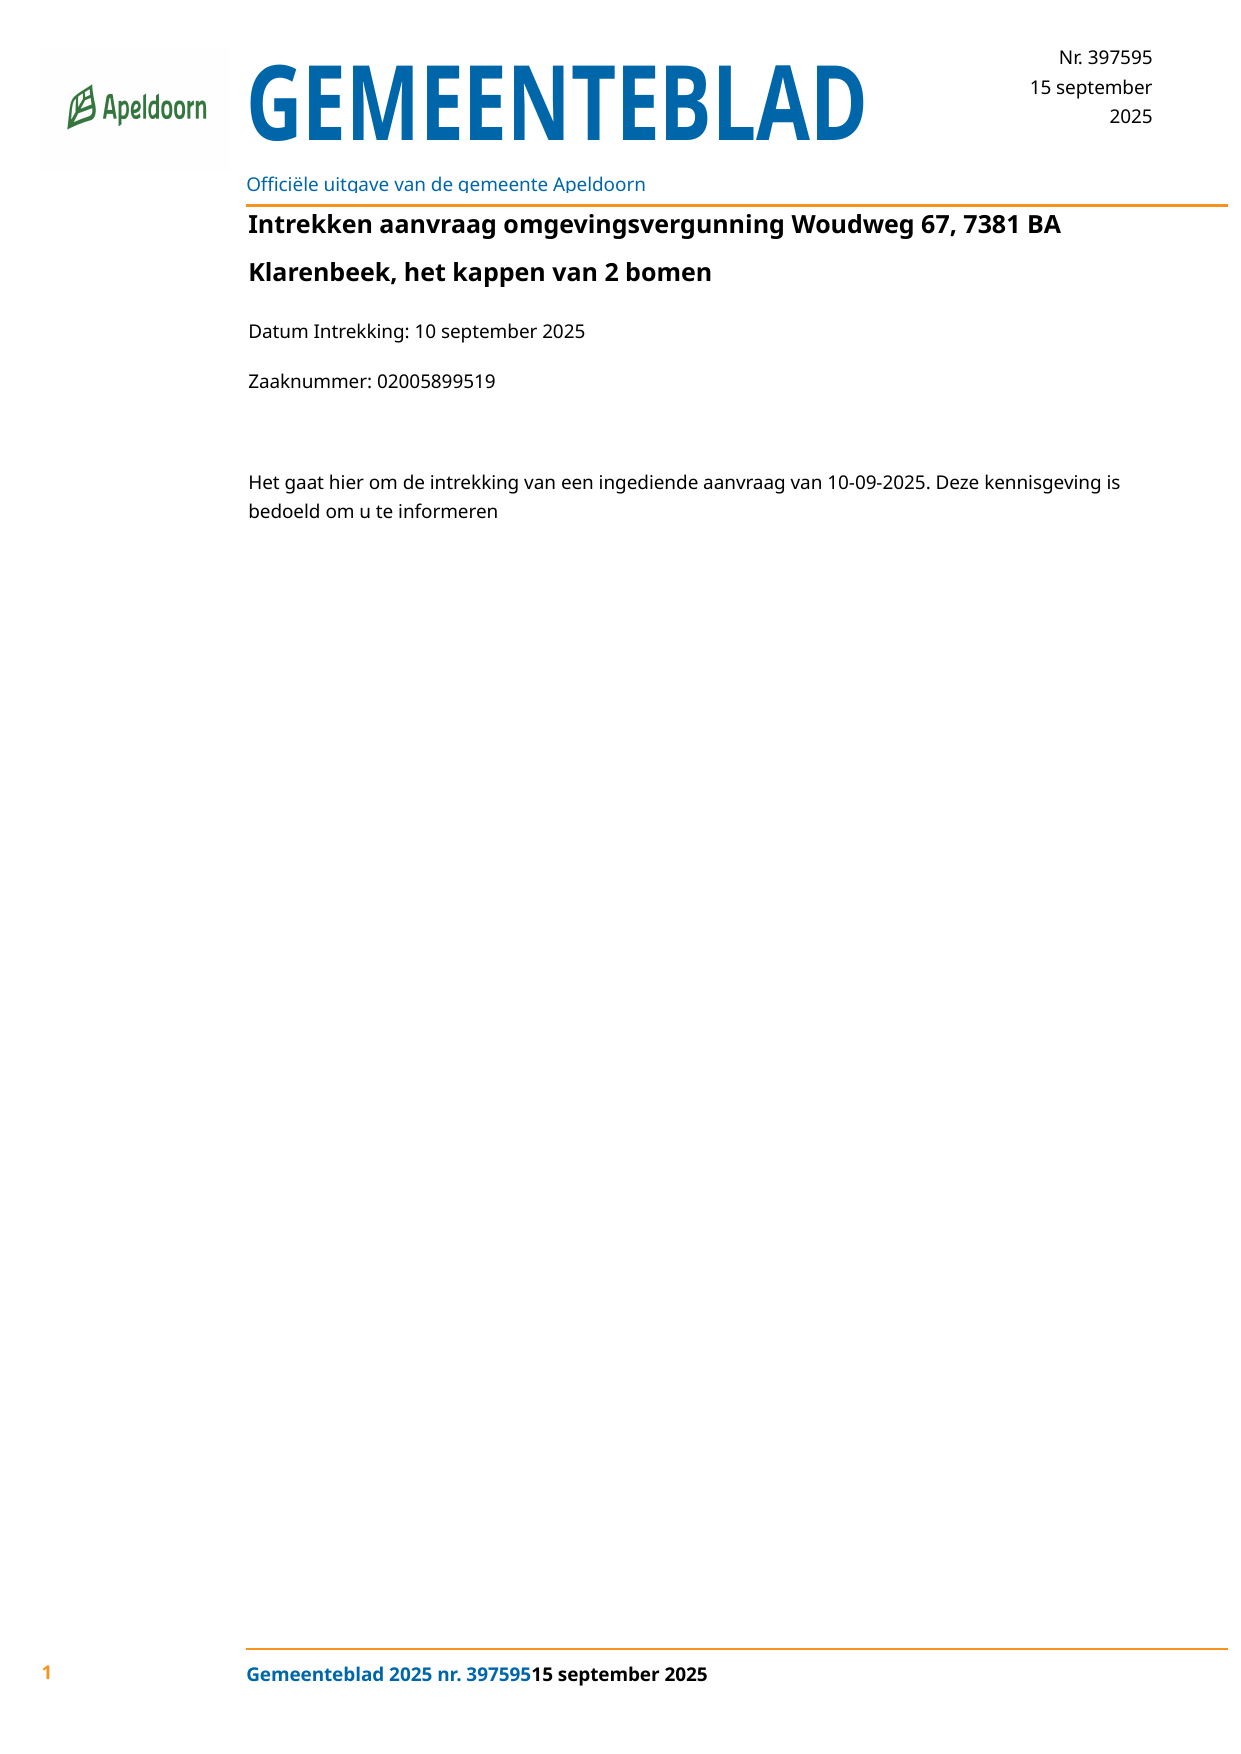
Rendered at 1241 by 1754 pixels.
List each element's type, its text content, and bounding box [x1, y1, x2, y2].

text Zaaknummer: 02005899519 [248, 368, 1152, 394]
text Datum Intrekking: 10 september 2025 [248, 318, 1152, 344]
picture [41, 47, 231, 172]
text Het gaat hier om de intrekking van een ingediende aanvraag van 10-09-2025. Deze kennisgeving is bedoeld om u te informeren [248, 469, 1152, 524]
text Intrekken aanvraag omgevingsvergunning Woudweg 67, 7381 BA Klarenbeek, het kappen van 2 bomen [248, 207, 1152, 288]
